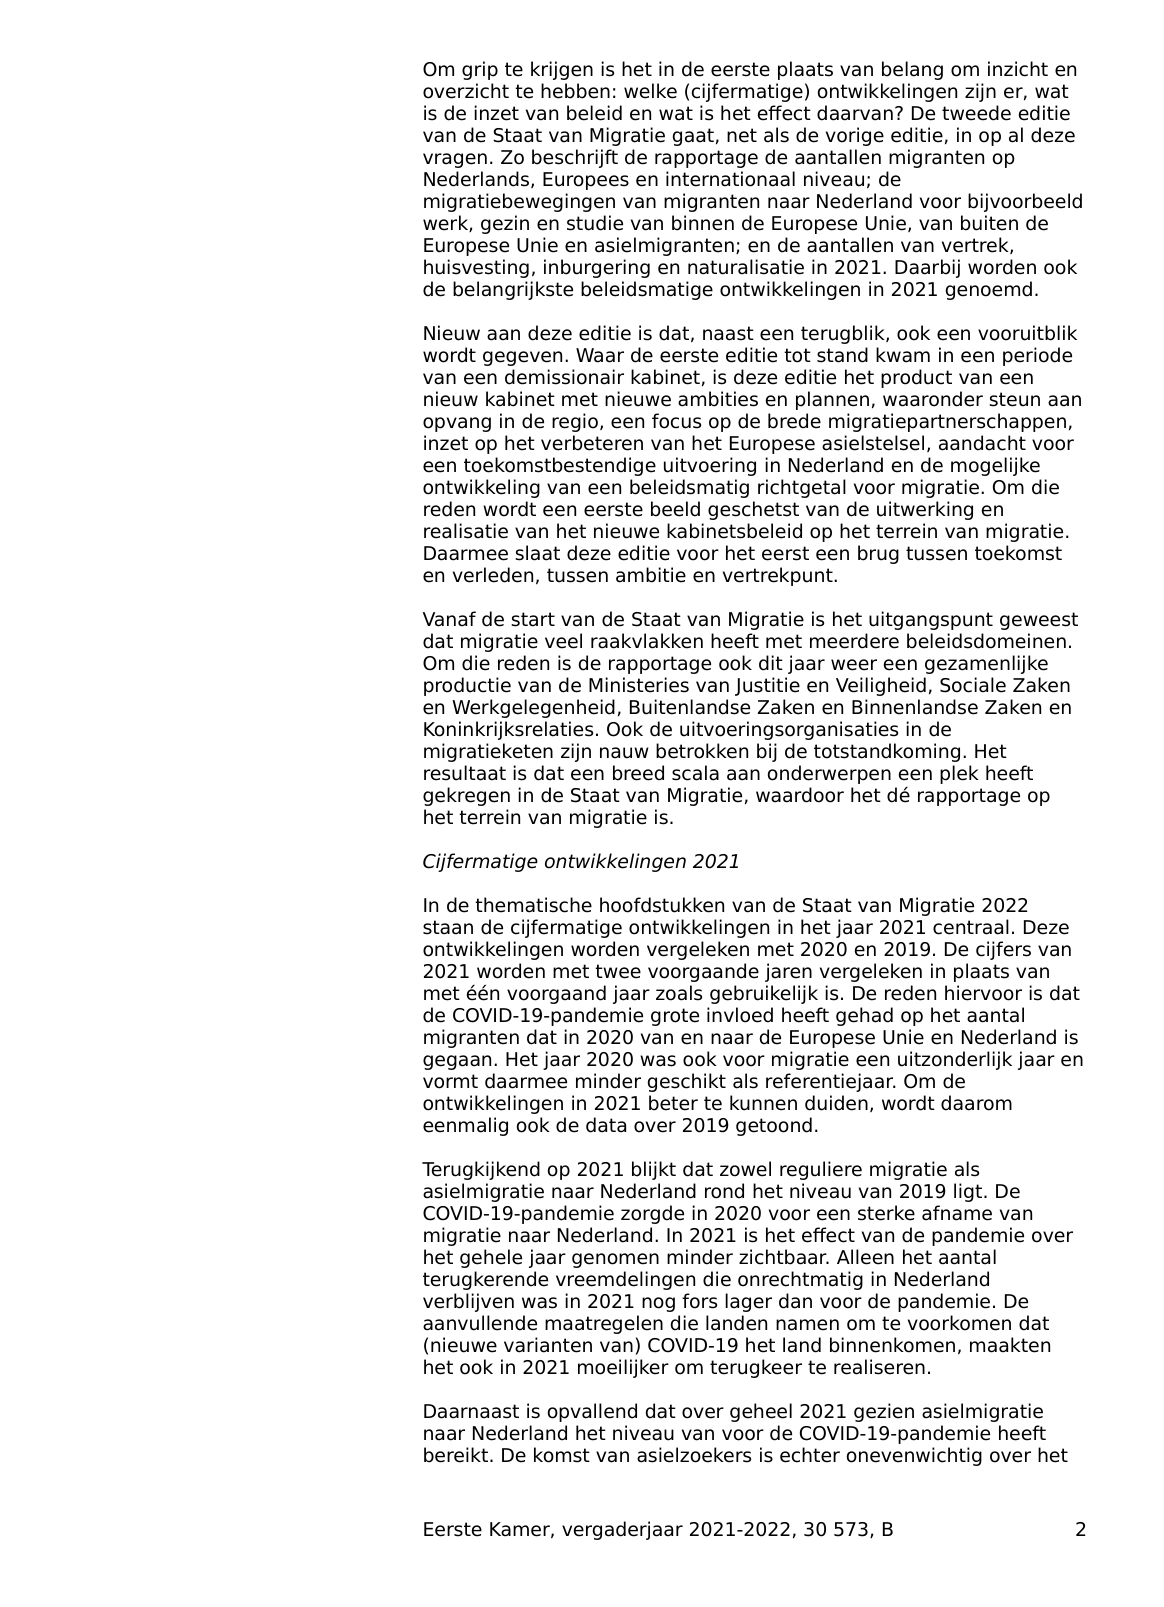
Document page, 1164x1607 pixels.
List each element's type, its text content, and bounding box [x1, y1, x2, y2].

text Daarnaast is opvallend dat over geheel 2021 gezien asielmigratie naar Nederland het niveau van voor de COVID-19-pandemie heeft bereikt. De komst van asielzoekers is echter onevenwichtig over het [422, 1401, 1087, 1467]
text Vanaf de start van de Staat van Migratie is het uitgangspunt geweest dat migratie veel raakvlakken heeft met meerdere beleidsdomeinen. Om die reden is de rapportage ook dit jaar weer een gezamenlijke productie van de Ministeries van Justitie en Veiligheid, Sociale Zaken en Werkgelegenheid, Buitenlandse Zaken en Binnenlandse Zaken en Koninkrijksrelaties. Ook de uitvoeringsorganisaties in de migratieketen zijn nauw betrokken bij de totstandkoming. Het resultaat is dat een breed scala aan onderwerpen een plek heeft gekregen in de Staat van Migratie, waardoor het dé rapportage op het terrein van migratie is. [422, 609, 1087, 829]
text In de thematische hoofdstukken van de Staat van Migratie 2022 staan de cijfermatige ontwikkelingen in het jaar 2021 centraal. Deze ontwikkelingen worden vergeleken met 2020 en 2019. De cijfers van 2021 worden met twee voorgaande jaren vergeleken in plaats van met één voorgaand jaar zoals gebruikelijk is. De reden hiervoor is dat de COVID-19-pandemie grote invloed heeft gehad op het aantal migranten dat in 2020 van en naar de Europese Unie en Nederland is gegaan. Het jaar 2020 was ook voor migratie een uitzonderlijk jaar en vormt daarmee minder geschikt als referentiejaar. Om de ontwikkelingen in 2021 beter te kunnen duiden, wordt daarom eenmalig ook de data over 2019 getoond. [422, 895, 1087, 1137]
text Nieuw aan deze editie is dat, naast een terugblik, ook een vooruitblik wordt gegeven. Waar de eerste editie tot stand kwam in een periode van een demissionair kabinet, is deze editie het product van een nieuw kabinet met nieuwe ambities en plannen, waaronder steun aan opvang in de regio, een focus op de brede migratiepartnerschappen, inzet op het verbeteren van het Europese asielstelsel, aandacht voor een toekomstbestendige uitvoering in Nederland en de mogelijke ontwikkeling van een beleidsmatig richtgetal voor migratie. Om die reden wordt een eerste beeld geschetst van de uitwerking en realisatie van het nieuwe kabinetsbeleid op het terrein van migratie. Daarmee slaat deze editie voor het eerst een brug tussen toekomst en verleden, tussen ambitie en vertrekpunt. [422, 323, 1087, 587]
text Terugkijkend op 2021 blijkt dat zowel reguliere migratie als asielmigratie naar Nederland rond het niveau van 2019 ligt. De COVID-19-pandemie zorgde in 2020 voor een sterke afname van migratie naar Nederland. In 2021 is het effect van de pandemie over het gehele jaar genomen minder zichtbaar. Alleen het aantal terugkerende vreemdelingen die onrechtmatig in Nederland verblijven was in 2021 nog fors lager dan voor de pandemie. De aanvullende maatregelen die landen namen om te voorkomen dat (nieuwe varianten van) COVID-19 het land binnenkomen, maakten het ook in 2021 moeilijker om terugkeer te realiseren. [422, 1159, 1087, 1379]
text Om grip te krijgen is het in de eerste plaats van belang om inzicht en overzicht te hebben: welke (cijfermatige) ontwikkelingen zijn er, wat is de inzet van beleid en wat is het effect daarvan? De tweede editie van de Staat van Migratie gaat, net als de vorige editie, in op al deze vragen. Zo beschrijft de rapportage de aantallen migranten op Nederlands, Europees en internationaal niveau; de migratiebewegingen van migranten naar Nederland voor bijvoorbeeld werk, gezin en studie van binnen de Europese Unie, van buiten de Europese Unie en asielmigranten; en de aantallen van vertrek, huisvesting, inburgering en naturalisatie in 2021. Daarbij worden ook de belangrijkste beleidsmatige ontwikkelingen in 2021 genoemd. [422, 59, 1087, 301]
subtitle Cijfermatige ontwikkelingen 2021 [422, 851, 1087, 873]
